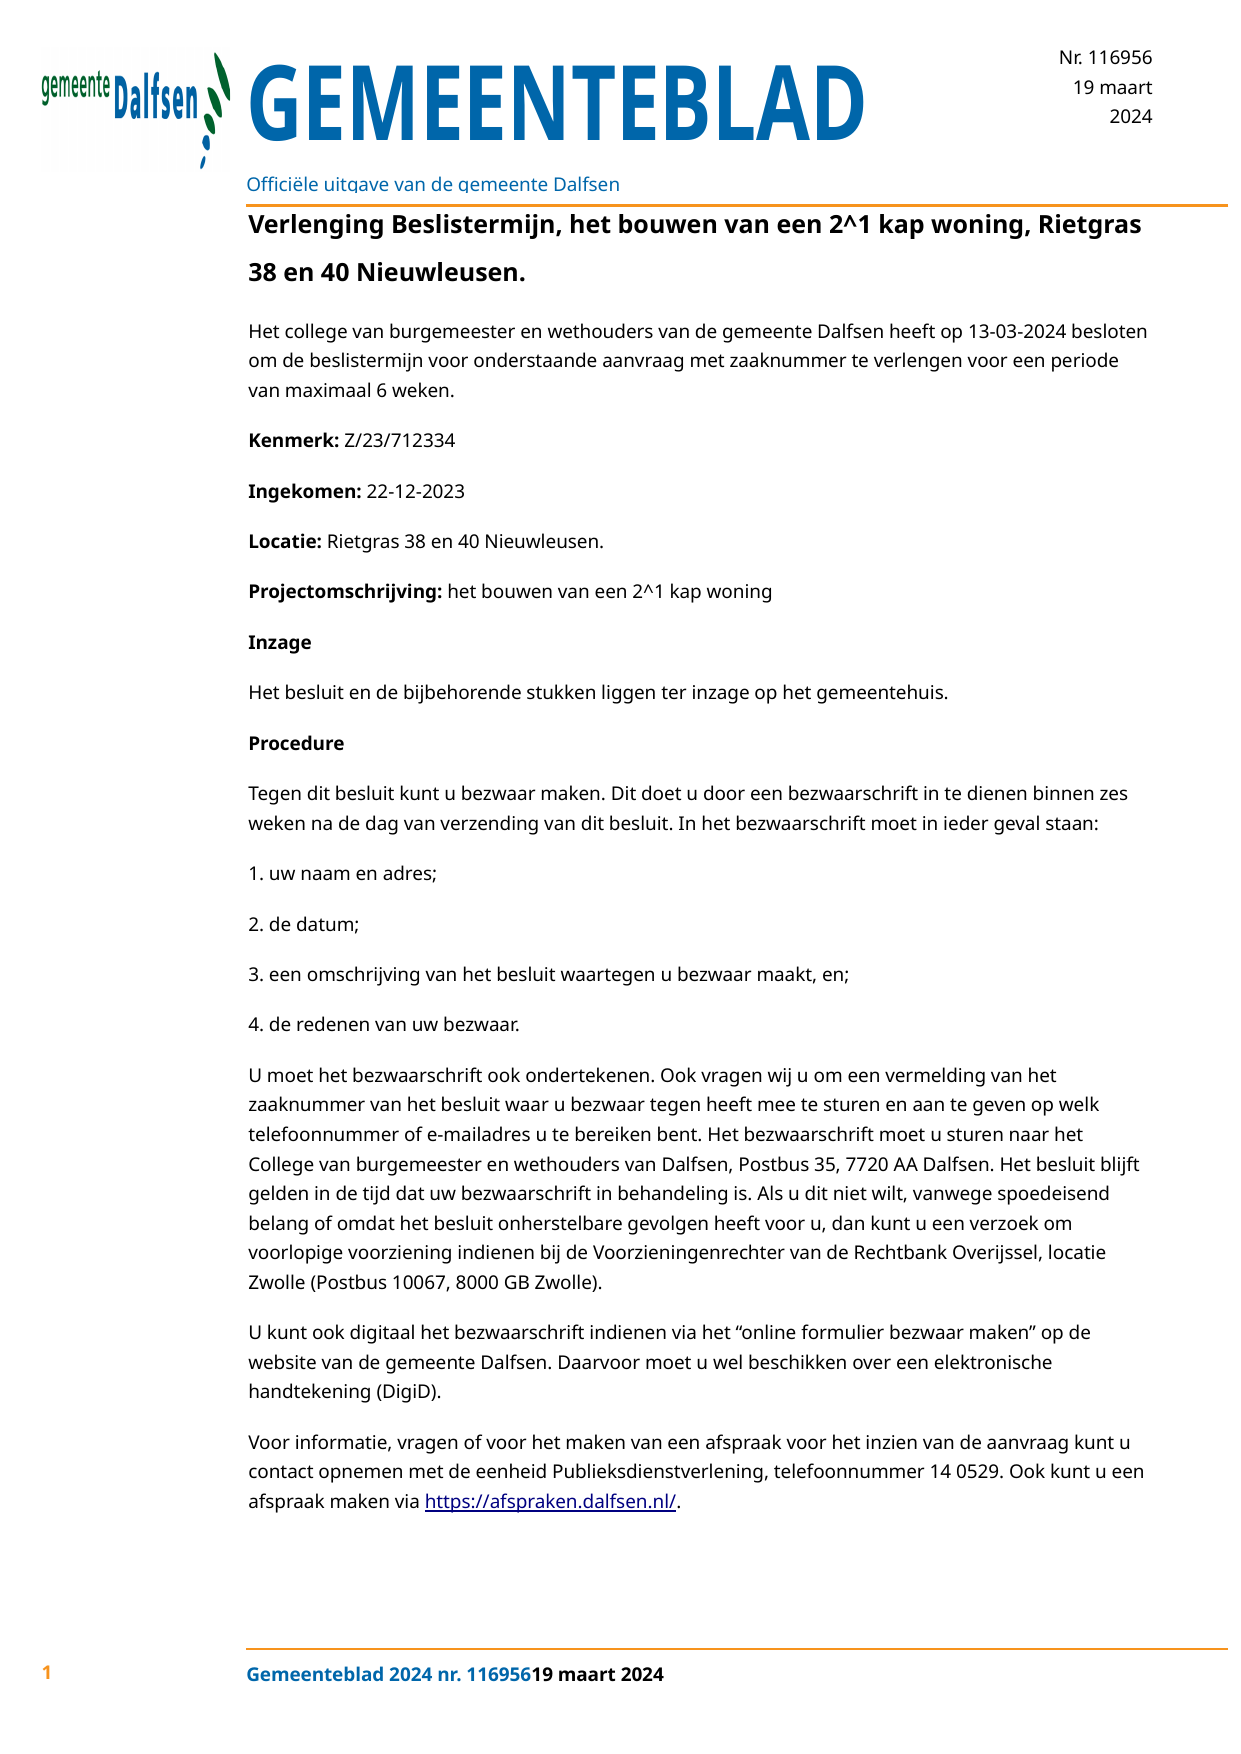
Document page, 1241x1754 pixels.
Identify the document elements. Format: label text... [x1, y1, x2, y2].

text Het besluit en de bijbehorende stukken liggen ter inzage op het gemeentehuis. [248, 679, 1152, 705]
text Kenmerk: Z/23/712334 [248, 427, 1152, 453]
text U moet het bezwaarschrift ook ondertekenen. Ook vragen wij u om een vermelding van het zaaknummer van het besluit waar u bezwaar tegen heeft mee te sturen en aan te geven op welk telefoonnummer of e-mailadres u te bereiken bent. Het bezwaarschrift moet u sturen naar het College van burgemeester en wethouders van Dalfsen, Postbus 35, 7720 AA Dalfsen. Het besluit blijft gelden in de tijd dat uw bezwaarschrift in behandeling is. Als u dit niet wilt, vanwege spoedeisend belang of omdat het besluit onherstelbare gevolgen heeft voor u, dan kunt u een verzoek om voorlopige voorziening indienen bij de Voorzieningenrechter van de Rechtbank Overijssel, locatie Zwolle (Postbus 10067, 8000 GB Zwolle). [248, 1062, 1152, 1295]
text Verlenging Beslistermijn, het bouwen van een 2^1 kap woning, Rietgras 38 en 40 Nieuwleusen. [248, 207, 1152, 288]
text Locatie: Rietgras 38 en 40 Nieuwleusen. [248, 528, 1152, 554]
text 3. een omschrijving van het besluit waartegen u bezwaar maakt, en; [248, 961, 1152, 987]
picture [41, 47, 231, 172]
text Procedure [248, 730, 1152, 756]
text 2. de datum; [248, 911, 1152, 937]
text 4. de redenen van uw bezwaar. [248, 1012, 1152, 1037]
text Het college van burgemeester en wethouders van de gemeente Dalfsen heeft op 13-03-2024 besloten om de beslistermijn voor onderstaande aanvraag met zaaknummer te verlengen voor een periode van maximaal 6 weken. [248, 318, 1152, 403]
text U kunt ook digitaal het bezwaarschrift indienen via het “online formulier bezwaar maken” op de website van de gemeente Dalfsen. Daarvoor moet u wel beschikken over een elektronische handtekening (DigiD). [248, 1319, 1152, 1404]
text Projectomschrijving: het bouwen van een 2^1 kap woning [248, 579, 1152, 604]
text Tegen dit besluit kunt u bezwaar maken. Dit doet u door een bezwaarschrift in te dienen binnen zes weken na de dag van verzending van dit besluit. In het bezwaarschrift moet in ieder geval staan: [248, 780, 1152, 836]
text Inzage [248, 629, 1152, 655]
text Ingekomen: 22-12-2023 [248, 478, 1152, 504]
text Voor informatie, vragen of voor het maken van een afspraak voor het inzien van de aanvraag kunt u contact opnemen met de eenheid Publieksdienstverlening, telefoonnummer 14 0529. Ook kunt u een afspraak maken via https://afspraken.dalfsen.nl/. [248, 1429, 1152, 1514]
text 1. uw naam en adres; [248, 860, 1152, 886]
